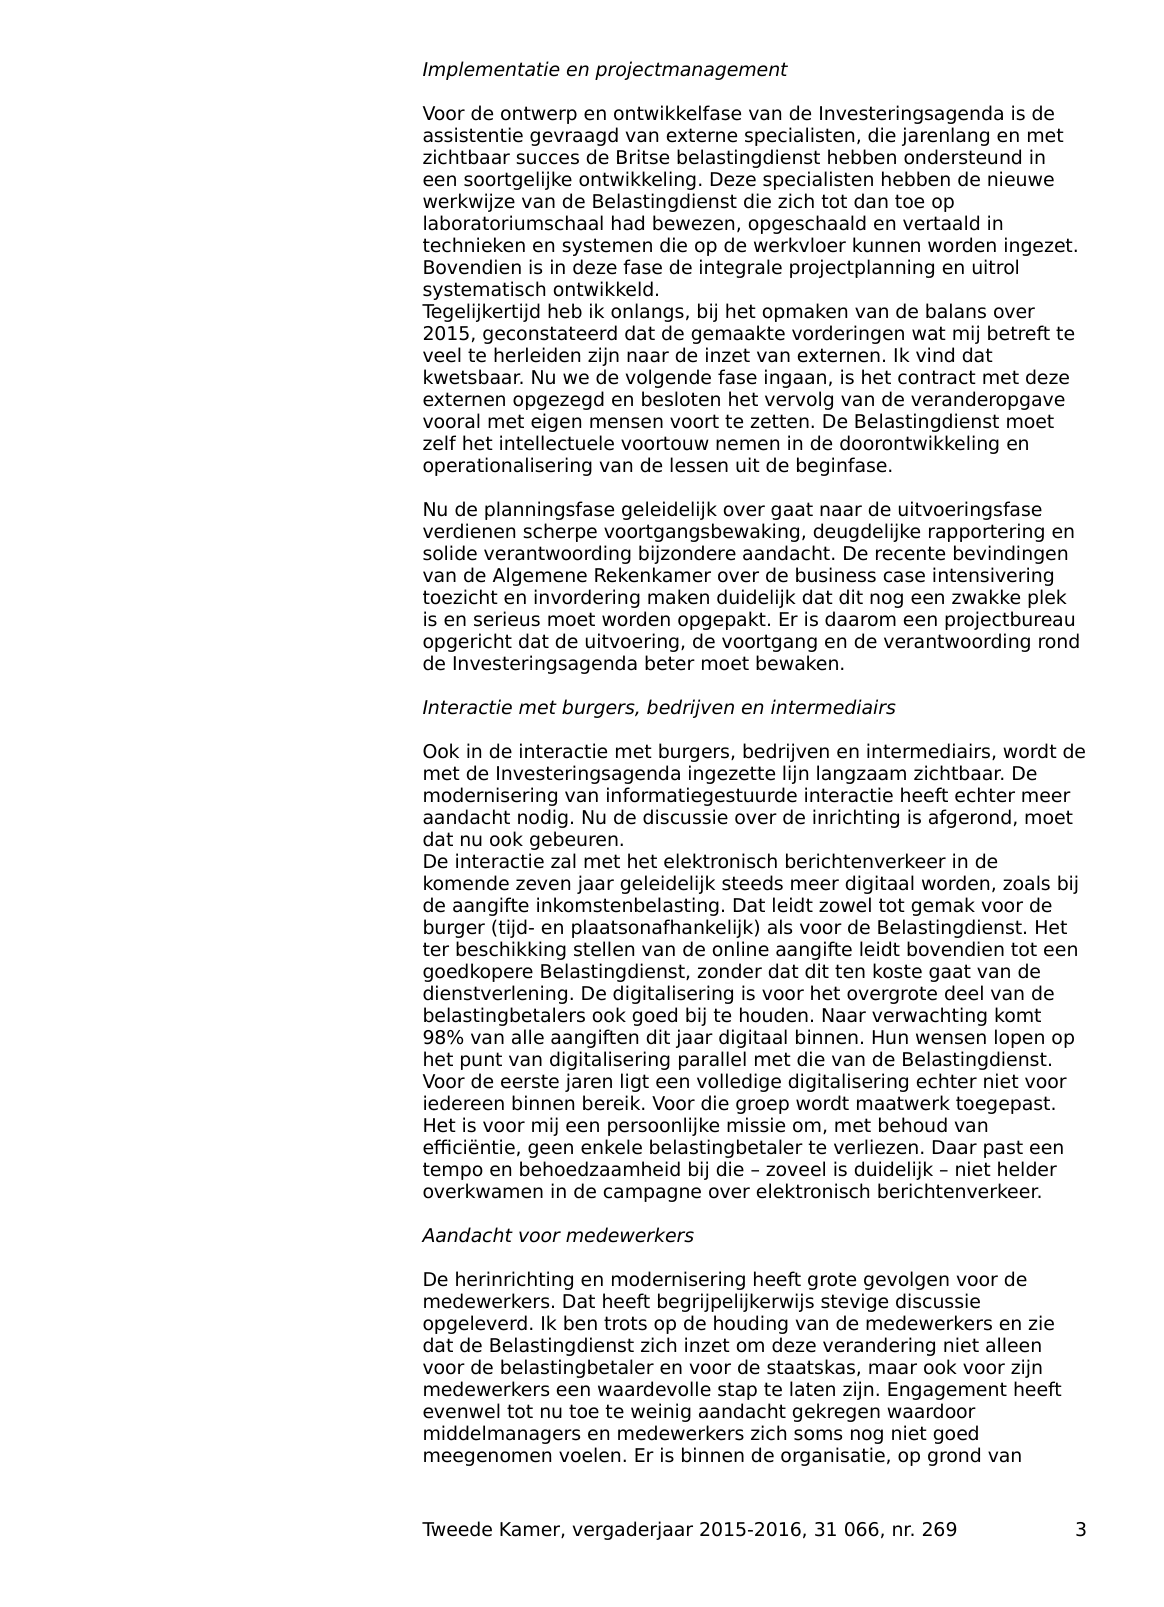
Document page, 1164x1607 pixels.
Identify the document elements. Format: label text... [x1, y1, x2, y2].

subtitle Implementatie en projectmanagement [422, 59, 1087, 81]
text Ook in de interactie met burgers, bedrijven en intermediairs, wordt de met de Investeringsagenda ingezette lijn langzaam zichtbaar. De modernisering van informatiegestuurde interactie heeft echter meer aandacht nodig. Nu de discussie over de inrichting is afgerond, moet dat nu ook gebeuren. [422, 741, 1087, 851]
text Nu de planningsfase geleidelijk over gaat naar de uitvoeringsfase verdienen scherpe voortgangsbewaking, deugdelijke rapportering en solide verantwoording bijzondere aandacht. De recente bevindingen van de Algemene Rekenkamer over de business case intensivering toezicht en invordering maken duidelijk dat dit nog een zwakke plek is en serieus moet worden opgepakt. Er is daarom een projectbureau opgericht dat de uitvoering, de voortgang en de verantwoording rond de Investeringsagenda beter moet bewaken. [422, 499, 1087, 675]
text De interactie zal met het elektronisch berichtenverkeer in de komende zeven jaar geleidelijk steeds meer digitaal worden, zoals bij de aangifte inkomstenbelasting. Dat leidt zowel tot gemak voor de burger (tijd- en plaatsonafhankelijk) als voor de Belastingdienst. Het ter beschikking stellen van de online aangifte leidt bovendien tot een goedkopere Belastingdienst, zonder dat dit ten koste gaat van de dienstverlening. De digitalisering is voor het overgrote deel van de belastingbetalers ook goed bij te houden. Naar verwachting komt 98% van alle aangiften dit jaar digitaal binnen. Hun wensen lopen op het punt van digitalisering parallel met die van de Belastingdienst. Voor de eerste jaren ligt een volledige digitalisering echter niet voor iedereen binnen bereik. Voor die groep wordt maatwerk toegepast. Het is voor mij een persoonlijke missie om, met behoud van efficiëntie, geen enkele belastingbetaler te verliezen. Daar past een tempo en behoedzaamheid bij die – zoveel is duidelijk – niet helder overkwamen in de campagne over elektronisch berichtenverkeer. [422, 851, 1087, 1203]
text De herinrichting en modernisering heeft grote gevolgen voor de medewerkers. Dat heeft begrijpelijkerwijs stevige discussie opgeleverd. Ik ben trots op de houding van de medewerkers en zie dat de Belastingdienst zich inzet om deze verandering niet alleen voor de belastingbetaler en voor de staatskas, maar ook voor zijn medewerkers een waardevolle stap te laten zijn. Engagement heeft evenwel tot nu toe te weinig aandacht gekregen waardoor middelmanagers en medewerkers zich soms nog niet goed meegenomen voelen. Er is binnen de organisatie, op grond van [422, 1269, 1087, 1467]
subtitle Aandacht voor medewerkers [422, 1225, 1087, 1247]
subtitle Interactie met burgers, bedrijven en intermediairs [422, 697, 1087, 719]
text Tegelijkertijd heb ik onlangs, bij het opmaken van de balans over 2015, geconstateerd dat de gemaakte vorderingen wat mij betreft te veel te herleiden zijn naar de inzet van externen. Ik vind dat kwetsbaar. Nu we de volgende fase ingaan, is het contract met deze externen opgezegd en besloten het vervolg van de veranderopgave vooral met eigen mensen voort te zetten. De Belastingdienst moet zelf het intellectuele voortouw nemen in de doorontwikkeling en operationalisering van de lessen uit de beginfase. [422, 301, 1087, 477]
text Voor de ontwerp en ontwikkelfase van de Investeringsagenda is de assistentie gevraagd van externe specialisten, die jarenlang en met zichtbaar succes de Britse belastingdienst hebben ondersteund in een soortgelijke ontwikkeling. Deze specialisten hebben de nieuwe werkwijze van de Belastingdienst die zich tot dan toe op laboratoriumschaal had bewezen, opgeschaald en vertaald in technieken en systemen die op de werkvloer kunnen worden ingezet. Bovendien is in deze fase de integrale projectplanning en uitrol systematisch ontwikkeld. [422, 103, 1087, 301]
